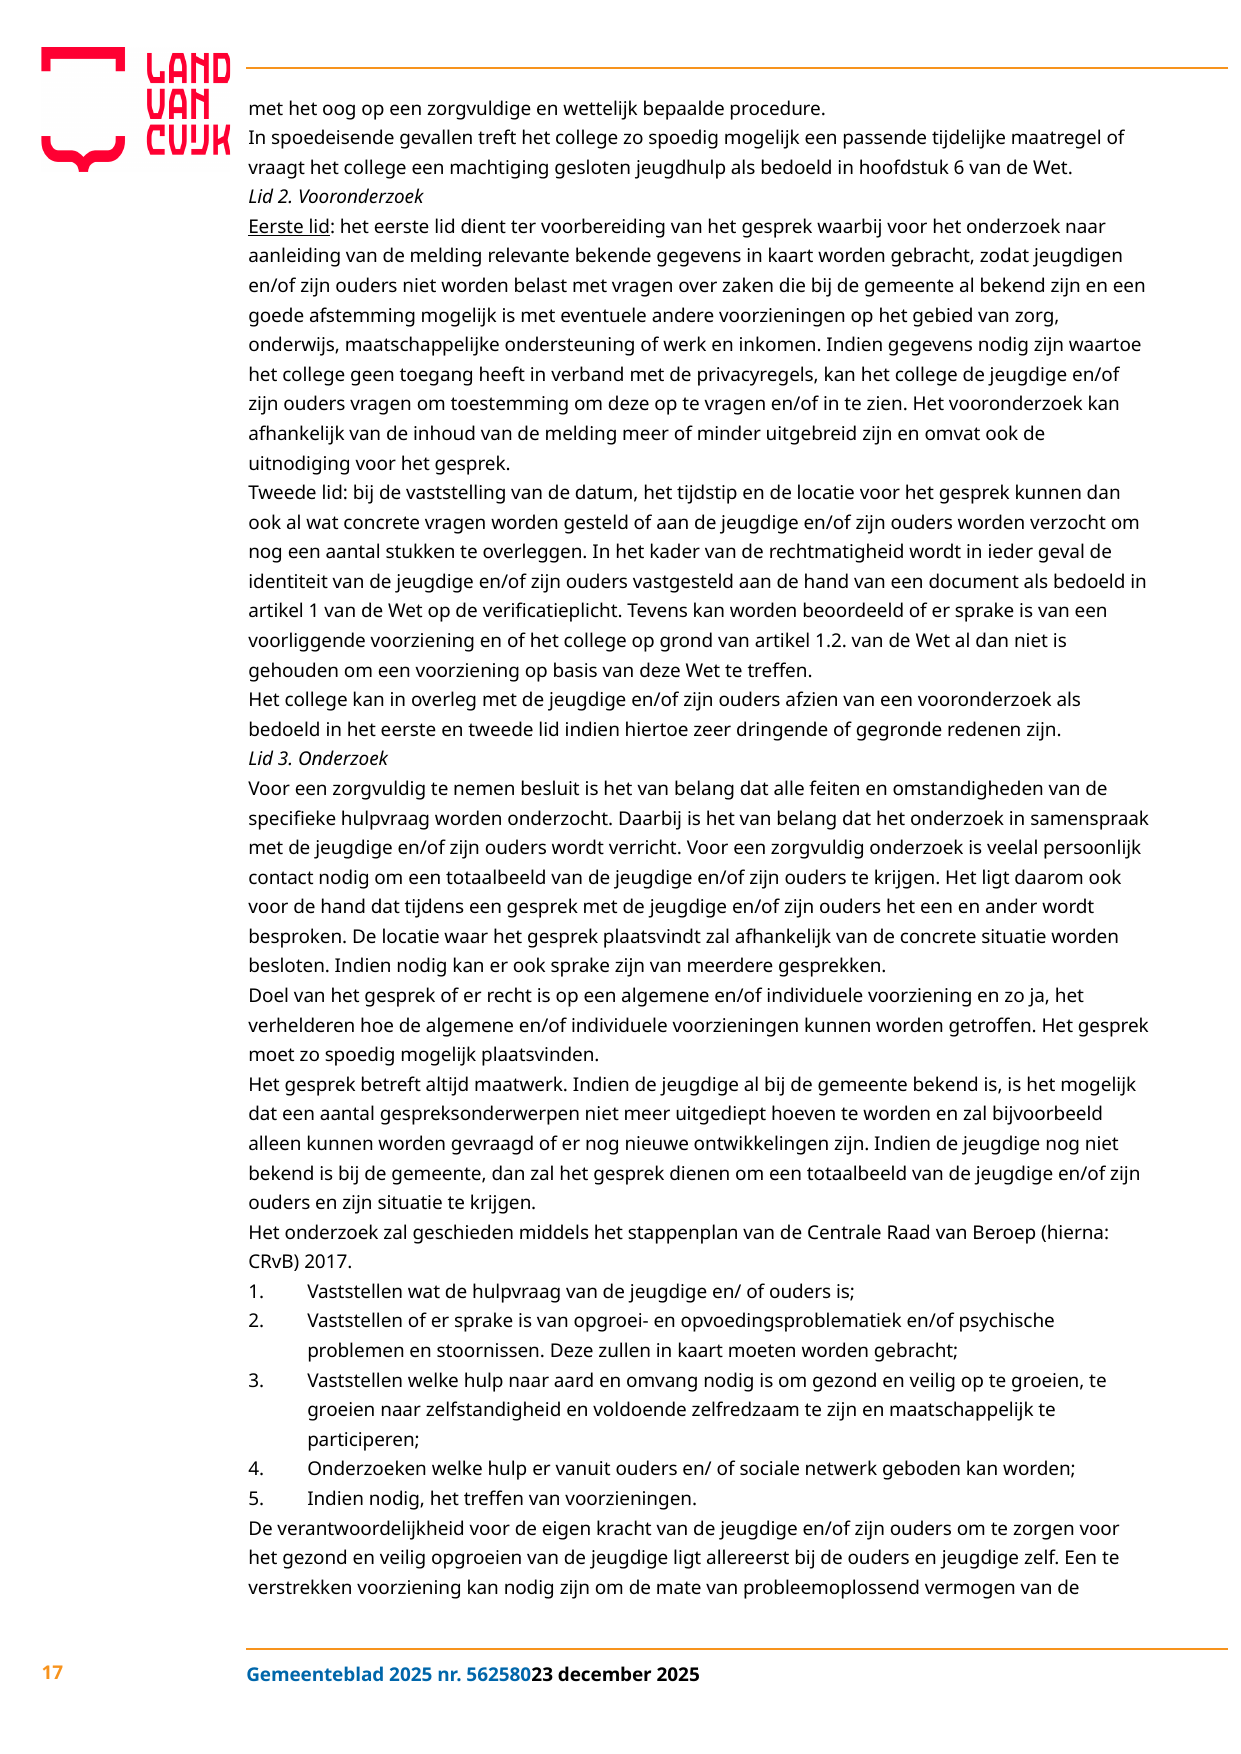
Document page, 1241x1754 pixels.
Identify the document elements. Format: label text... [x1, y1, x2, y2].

list Indien nodig, het treffen van voorzieningen. [248, 1485, 1152, 1511]
text Het onderzoek zal geschieden middels het stappenplan van de Centrale Raad van Beroep (hierna: CRvB) 2017. [248, 1219, 1152, 1274]
text Eerste lid: het eerste lid dient ter voorbereiding van het gesprek waarbij voor het onderzoek naar aanleiding van de melding relevante bekende gegevens in kaart worden gebracht, zodat jeugdigen en/of zijn ouders niet worden belast met vragen over zaken die bij de gemeente al bekend zijn en een goede afstemming mogelijk is met eventuele andere voorzieningen op het gebied van zorg, onderwijs, maatschappelijke ondersteuning of werk en inkomen. Indien gegevens nodig zijn waartoe het college geen toegang heeft in verband met de privacyregels, kan het college de jeugdige en/of zijn ouders vragen om toestemming om deze op te vragen en/of in te zien. Het vooronderzoek kan afhankelijk van de inhoud van de melding meer of minder uitgebreid zijn en omvat ook de uitnodiging voor het gesprek. [248, 213, 1152, 476]
text In spoedeisende gevallen treft het college zo spoedig mogelijk een passende tijdelijke maatregel of vraagt het college een machtiging gesloten jeugdhulp als bedoeld in hoofdstuk 6 van de Wet. [248, 124, 1152, 180]
text Het gesprek betreft altijd maatwerk. Indien de jeugdige al bij de gemeente bekend is, is het mogelijk dat een aantal gespreksonderwerpen niet meer uitgediept hoeven te worden en zal bijvoorbeeld alleen kunnen worden gevraagd of er nog nieuwe ontwikkelingen zijn. Indien de jeugdige nog niet bekend is bij de gemeente, dan zal het gesprek dienen om een totaalbeeld van de jeugdige en/of zijn ouders en zijn situatie te krijgen. [248, 1071, 1152, 1215]
list Vaststellen of er sprake is van opgroei- en opvoedingsproblematiek en/of psychische problemen en stoornissen. Deze zullen in kaart moeten worden gebracht; [248, 1308, 1152, 1363]
picture [41, 47, 231, 172]
text Lid 3. Onderzoek [248, 746, 1152, 771]
list Vaststellen wat de hulpvraag van de jeugdige en/ of ouders is; [248, 1278, 1152, 1304]
text met het oog op een zorgvuldige en wettelijk bepaalde procedure. [248, 95, 1152, 121]
text Voor een zorgvuldig te nemen besluit is het van belang dat alle feiten en omstandigheden van de specifieke hulpvraag worden onderzocht. Daarbij is het van belang dat het onderzoek in samenspraak met de jeugdige en/of zijn ouders wordt verricht. Voor een zorgvuldig onderzoek is veelal persoonlijk contact nodig om een totaalbeeld van de jeugdige en/of zijn ouders te krijgen. Het ligt daarom ook voor de hand dat tijdens een gesprek met de jeugdige en/of zijn ouders het een en ander wordt besproken. De locatie waar het gesprek plaatsvindt zal afhankelijk van de concrete situatie worden besloten. Indien nodig kan er ook sprake zijn van meerdere gesprekken. [248, 775, 1152, 978]
text Doel van het gesprek of er recht is op een algemene en/of individuele voorziening en zo ja, het verhelderen hoe de algemene en/of individuele voorzieningen kunnen worden getroffen. Het gesprek moet zo spoedig mogelijk plaatsvinden. [248, 982, 1152, 1067]
text Lid 2. Vooronderzoek [248, 183, 1152, 209]
list Vaststellen welke hulp naar aard en omvang nodig is om gezond en veilig op te groeien, te groeien naar zelfstandigheid en voldoende zelfredzaam te zijn en maatschappelijk te participeren; [248, 1367, 1152, 1452]
list Onderzoeken welke hulp er vanuit ouders en/ of sociale netwerk geboden kan worden; [248, 1456, 1152, 1481]
text Tweede lid: bij de vaststelling van de datum, het tijdstip en de locatie voor het gesprek kunnen dan ook al wat concrete vragen worden gesteld of aan de jeugdige en/of zijn ouders worden verzocht om nog een aantal stukken te overleggen. In het kader van de rechtmatigheid wordt in ieder geval de identiteit van de jeugdige en/of zijn ouders vastgesteld aan de hand van een document als bedoeld in artikel 1 van de Wet op de verificatieplicht. Tevens kan worden beoordeeld of er sprake is van een voorliggende voorziening en of het college op grond van artikel 1.2. van de Wet al dan niet is gehouden om een voorziening op basis van deze Wet te treffen. [248, 479, 1152, 683]
text De verantwoordelijkheid voor de eigen kracht van de jeugdige en/of zijn ouders om te zorgen voor het gezond en veilig opgroeien van de jeugdige ligt allereerst bij de ouders en jeugdige zelf. Een te verstrekken voorziening kan nodig zijn om de mate van probleemoplossend vermogen van de [248, 1515, 1152, 1600]
text Het college kan in overleg met de jeugdige en/of zijn ouders afzien van een vooronderzoek als bedoeld in het eerste en tweede lid indien hiertoe zeer dringende of gegronde redenen zijn. [248, 686, 1152, 742]
